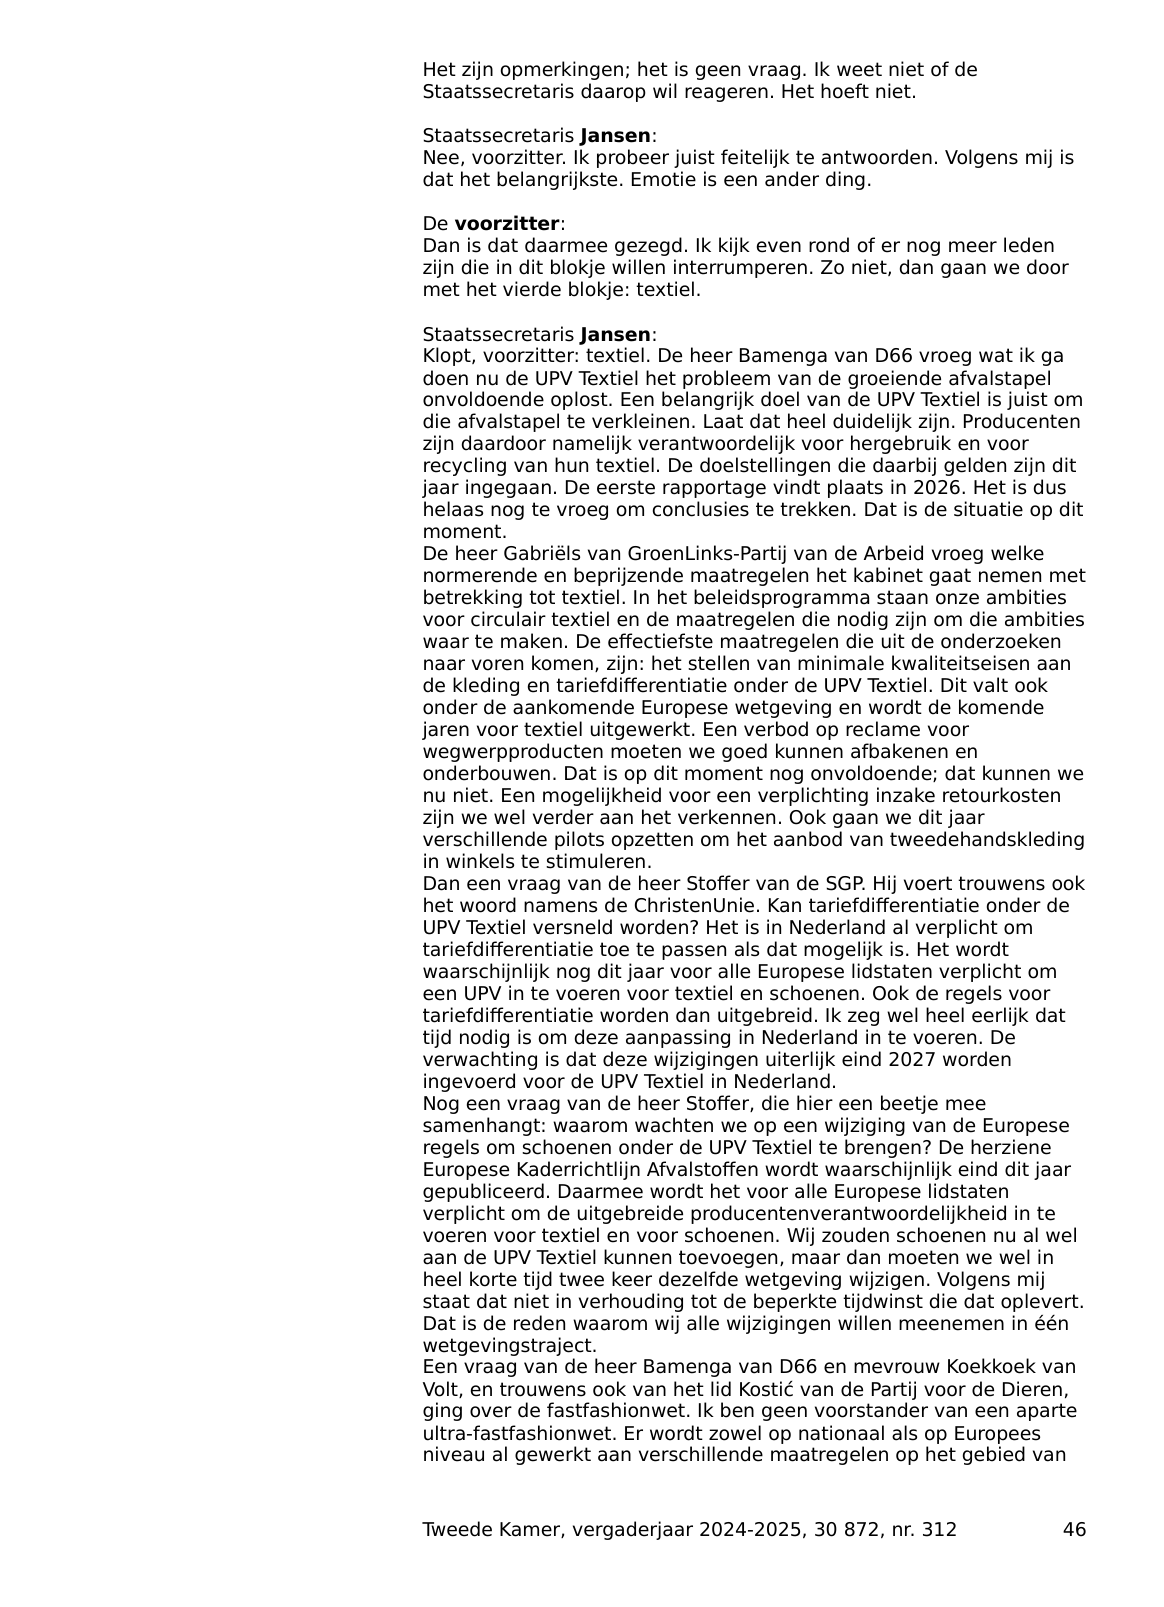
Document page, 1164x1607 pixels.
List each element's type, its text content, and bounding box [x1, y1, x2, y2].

text Een vraag van de heer Bamenga van D66 en mevrouw Koekkoek van Volt, en trouwens ook van het lid Kostić van de Partij voor de Dieren, ging over de fastfashionwet. Ik ben geen voorstander van een aparte ultra-fastfashionwet. Er wordt zowel op nationaal als op Europees niveau al gewerkt aan verschillende maatregelen op het gebied van [422, 1356, 1087, 1466]
text Nog een vraag van de heer Stoffer, die hier een beetje mee samenhangt: waarom wachten we op een wijziging van de Europese regels om schoenen onder de UPV Textiel te brengen? De herziene Europese Kaderrichtlijn Afvalstoffen wordt waarschijnlijk eind dit jaar gepubliceerd. Daarmee wordt het voor alle Europese lidstaten verplicht om de uitgebreide producentenverantwoordelijkheid in te voeren voor textiel en voor schoenen. Wij zouden schoenen nu al wel aan de UPV Textiel kunnen toevoegen, maar dan moeten we wel in heel korte tijd twee keer dezelfde wetgeving wijzigen. Volgens mij staat dat niet in verhouding tot de beperkte tijdwinst die dat oplevert. Dat is de reden waarom wij alle wijzigingen willen meenemen in één wetgevingstraject. [422, 1093, 1087, 1356]
text De heer Gabriëls van GroenLinks-Partij van de Arbeid vroeg welke normerende en beprijzende maatregelen het kabinet gaat nemen met betrekking tot textiel. In het beleidsprogramma staan onze ambities voor circulair textiel en de maatregelen die nodig zijn om die ambities waar te maken. De effectiefste maatregelen die uit de onderzoeken naar voren komen, zijn: het stellen van minimale kwaliteitseisen aan de kleding en tariefdifferentiatie onder de UPV Textiel. Dit valt ook onder de aankomende Europese wetgeving en wordt de komende jaren voor textiel uitgewerkt. Een verbod op reclame voor wegwerpproducten moeten we goed kunnen afbakenen en onderbouwen. Dat is op dit moment nog onvoldoende; dat kunnen we nu niet. Een mogelijkheid voor een verplichting inzake retourkosten zijn we wel verder aan het verkennen. Ook gaan we dit jaar verschillende pilots opzetten om het aanbod van tweedehandskleding in winkels te stimuleren. [422, 543, 1087, 873]
text De voorzitter: [422, 213, 1087, 235]
text Nee, voorzitter. Ik probeer juist feitelijk te antwoorden. Volgens mij is dat het belangrijkste. Emotie is een ander ding. [422, 147, 1087, 191]
text Klopt, voorzitter: textiel. De heer Bamenga van D66 vroeg wat ik ga doen nu de UPV Textiel het probleem van de groeiende afvalstapel onvoldoende oplost. Een belangrijk doel van de UPV Textiel is juist om die afvalstapel te verkleinen. Laat dat heel duidelijk zijn. Producenten zijn daardoor namelijk verantwoordelijk voor hergebruik en voor recycling van hun textiel. De doelstellingen die daarbij gelden zijn dit jaar ingegaan. De eerste rapportage vindt plaats in 2026. Het is dus helaas nog te vroeg om conclusies te trekken. Dat is de situatie op dit moment. [422, 345, 1087, 543]
text Staatssecretaris Jansen: [422, 323, 1087, 345]
text Dan een vraag van de heer Stoffer van de SGP. Hij voert trouwens ook het woord namens de ChristenUnie. Kan tariefdifferentiatie onder de UPV Textiel versneld worden? Het is in Nederland al verplicht om tariefdifferentiatie toe te passen als dat mogelijk is. Het wordt waarschijnlijk nog dit jaar voor alle Europese lidstaten verplicht om een UPV in te voeren voor textiel en schoenen. Ook de regels voor tariefdifferentiatie worden dan uitgebreid. Ik zeg wel heel eerlijk dat tijd nodig is om deze aanpassing in Nederland in te voeren. De verwachting is dat deze wijzigingen uiterlijk eind 2027 worden ingevoerd voor de UPV Textiel in Nederland. [422, 873, 1087, 1093]
text Het zijn opmerkingen; het is geen vraag. Ik weet niet of de Staatssecretaris daarop wil reageren. Het hoeft niet. [422, 59, 1087, 103]
text Dan is dat daarmee gezegd. Ik kijk even rond of er nog meer leden zijn die in dit blokje willen interrumperen. Zo niet, dan gaan we door met het vierde blokje: textiel. [422, 235, 1087, 301]
text Staatssecretaris Jansen: [422, 125, 1087, 147]
